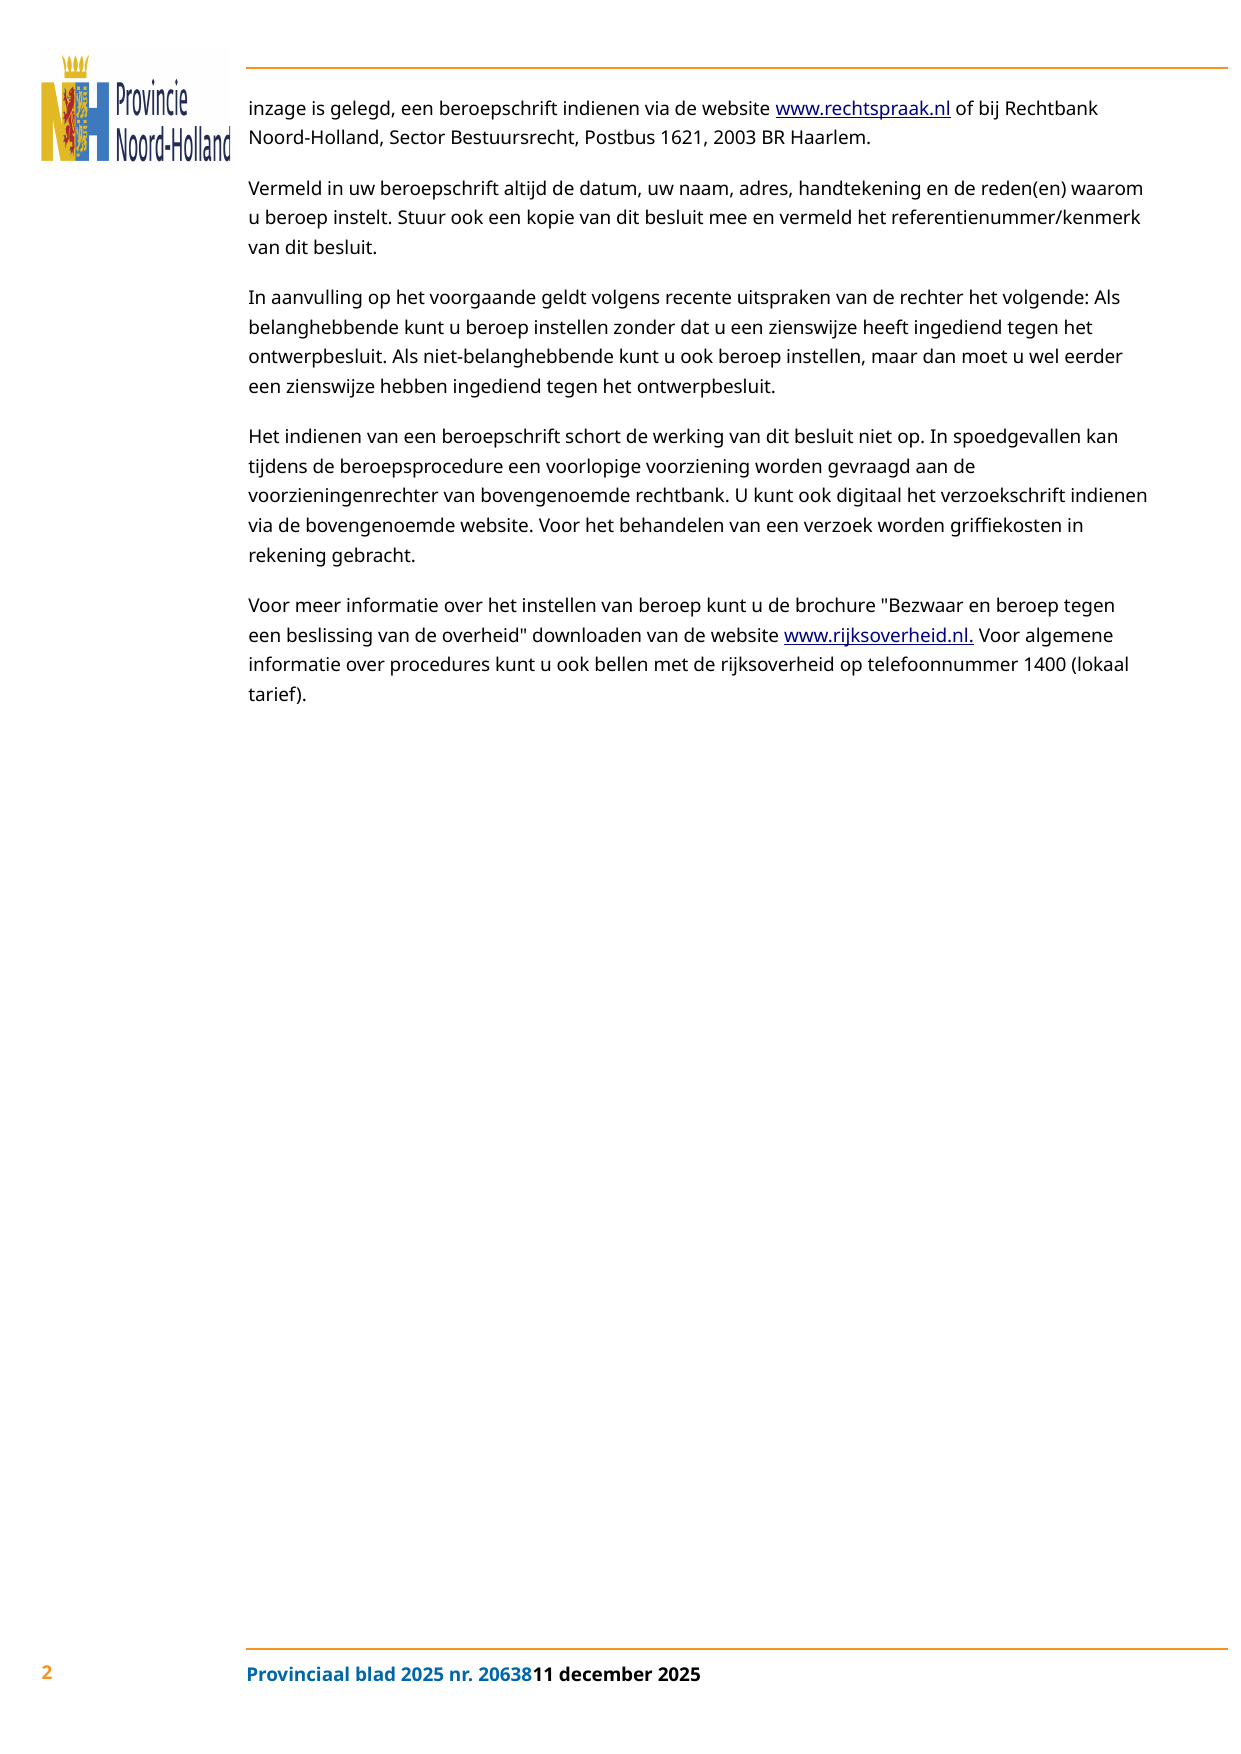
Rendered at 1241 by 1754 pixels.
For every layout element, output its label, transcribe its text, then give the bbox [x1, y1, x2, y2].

text Het indienen van een beroepschrift schort de werking van dit besluit niet op. In spoedgevallen kan tijdens de beroepsprocedure een voorlopige voorziening worden gevraagd aan de voorzieningenrechter van bovengenoemde rechtbank. U kunt ook digitaal het verzoekschrift indienen via de bovengenoemde website. Voor het behandelen van een verzoek worden griffiekosten in rekening gebracht. [248, 423, 1152, 568]
text Vermeld in uw beroepschrift altijd de datum, uw naam, adres, handtekening en de reden(en) waarom u beroep instelt. Stuur ook een kopie van dit besluit mee en vermeld het referentienummer/kenmerk van dit besluit. [248, 175, 1152, 260]
picture [41, 47, 231, 172]
text Voor meer informatie over het instellen van beroep kunt u de brochure "Bezwaar en beroep tegen een beslissing van de overheid" downloaden van de website www.rijksoverheid.nl. Voor algemene informatie over procedures kunt u ook bellen met de rijksoverheid op telefoonnummer 1400 (lokaal tarief). [248, 592, 1152, 707]
text In aanvulling op het voorgaande geldt volgens recente uitspraken van de rechter het volgende: Als belanghebbende kunt u beroep instellen zonder dat u een zienswijze heeft ingediend tegen het ontwerpbesluit. Als niet-belanghebbende kunt u ook beroep instellen, maar dan moet u wel eerder een zienswijze hebben ingediend tegen het ontwerpbesluit. [248, 284, 1152, 399]
text inzage is gelegd, een beroepschrift indienen via de website www.rechtspraak.nl of bij Rechtbank Noord-Holland, Sector Bestuursrecht, Postbus 1621, 2003 BR Haarlem. [248, 95, 1152, 150]
